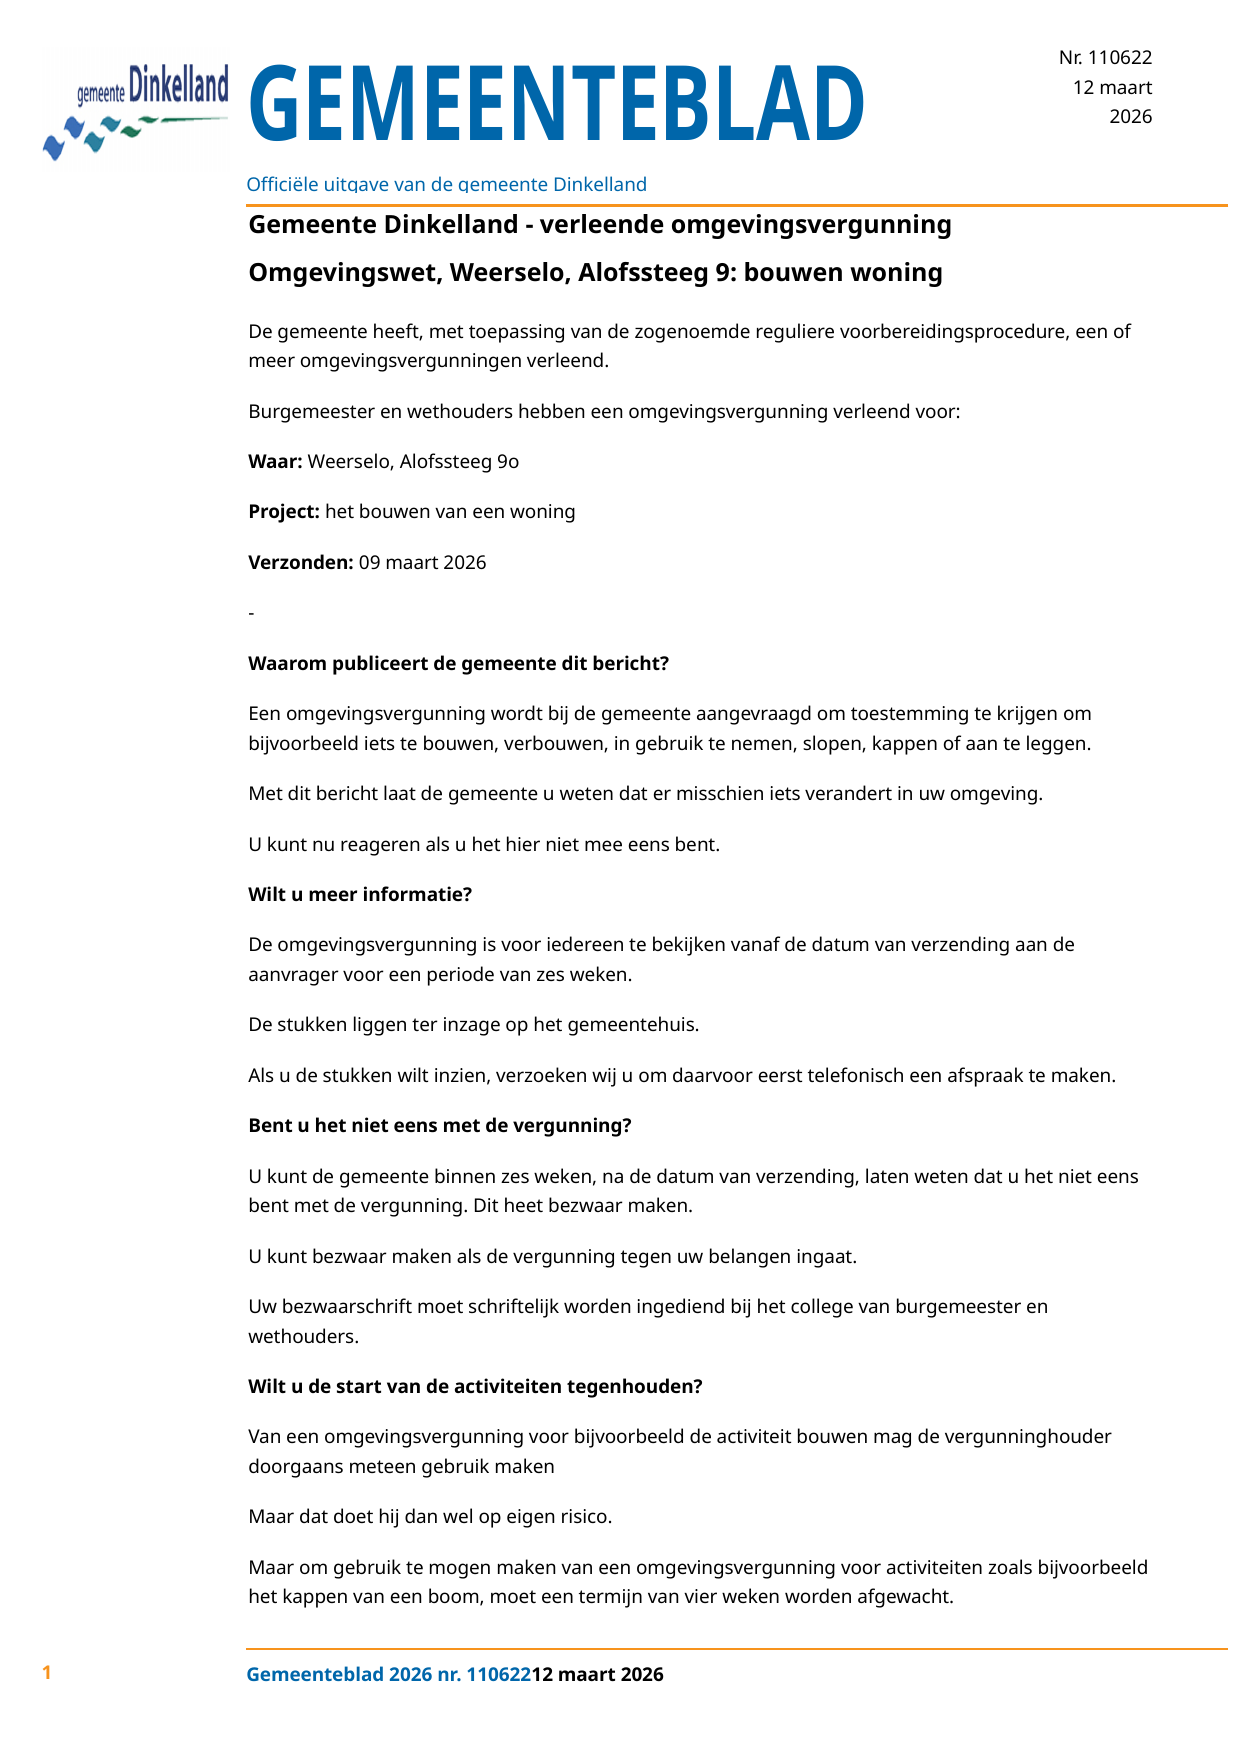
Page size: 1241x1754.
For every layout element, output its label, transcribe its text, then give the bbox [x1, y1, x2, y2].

text Verzonden: 09 maart 2026 [248, 549, 1152, 575]
text Gemeente Dinkelland - verleende omgevingsvergunning Omgevingswet, Weerselo, Alofssteeg 9: bouwen woning [248, 207, 1152, 288]
text Wilt u meer informatie? [248, 881, 1152, 907]
text Uw bezwaarschrift moet schriftelijk worden ingediend bij het college van burgemeester en wethouders. [248, 1293, 1152, 1349]
text Als u de stukken wilt inzien, verzoeken wij u om daarvoor eerst telefonisch een afspraak te maken. [248, 1062, 1152, 1088]
text - [248, 599, 1152, 625]
text Project: het bouwen van een woning [248, 499, 1152, 524]
text Waarom publiceert de gemeente dit bericht? [248, 650, 1152, 676]
text Met dit bericht laat de gemeente u weten dat er misschien iets verandert in uw omgeving. [248, 780, 1152, 806]
picture [41, 47, 231, 172]
text U kunt bezwaar maken als de vergunning tegen uw belangen ingaat. [248, 1243, 1152, 1269]
text Burgemeester en wethouders hebben een omgevingsvergunning verleend voor: [248, 398, 1152, 424]
text U kunt nu reageren als u het hier niet mee eens bent. [248, 831, 1152, 857]
text De omgevingsvergunning is voor iedereen te bekijken vanaf de datum van verzending aan de aanvrager voor een periode van zes weken. [248, 932, 1152, 987]
text Van een omgevingsvergunning voor bijvoorbeeld de activiteit bouwen mag de vergunninghouder doorgaans meteen gebruik maken [248, 1424, 1152, 1479]
text Een omgevingsvergunning wordt bij de gemeente aangevraagd om toestemming te krijgen om bijvoorbeeld iets te bouwen, verbouwen, in gebruik te nemen, slopen, kappen of aan te leggen. [248, 700, 1152, 756]
text Maar om gebruik te mogen maken van een omgevingsvergunning voor activiteiten zoals bijvoorbeeld het kappen van een boom, moet een termijn van vier weken worden afgewacht. [248, 1554, 1152, 1609]
text De stukken liggen ter inzage op het gemeentehuis. [248, 1012, 1152, 1037]
text Maar dat doet hij dan wel op eigen risico. [248, 1504, 1152, 1529]
text De gemeente heeft, met toepassing van de zogenoemde reguliere voorbereidingsprocedure, een of meer omgevingsvergunningen verleend. [248, 318, 1152, 373]
text Waar: Weerselo, Alofssteeg 9o [248, 448, 1152, 474]
text U kunt de gemeente binnen zes weken, na de datum van verzending, laten weten dat u het niet eens bent met de vergunning. Dit heet bezwaar maken. [248, 1163, 1152, 1218]
text Wilt u de start van de activiteiten tegenhouden? [248, 1373, 1152, 1399]
text Bent u het niet eens met de vergunning? [248, 1112, 1152, 1138]
